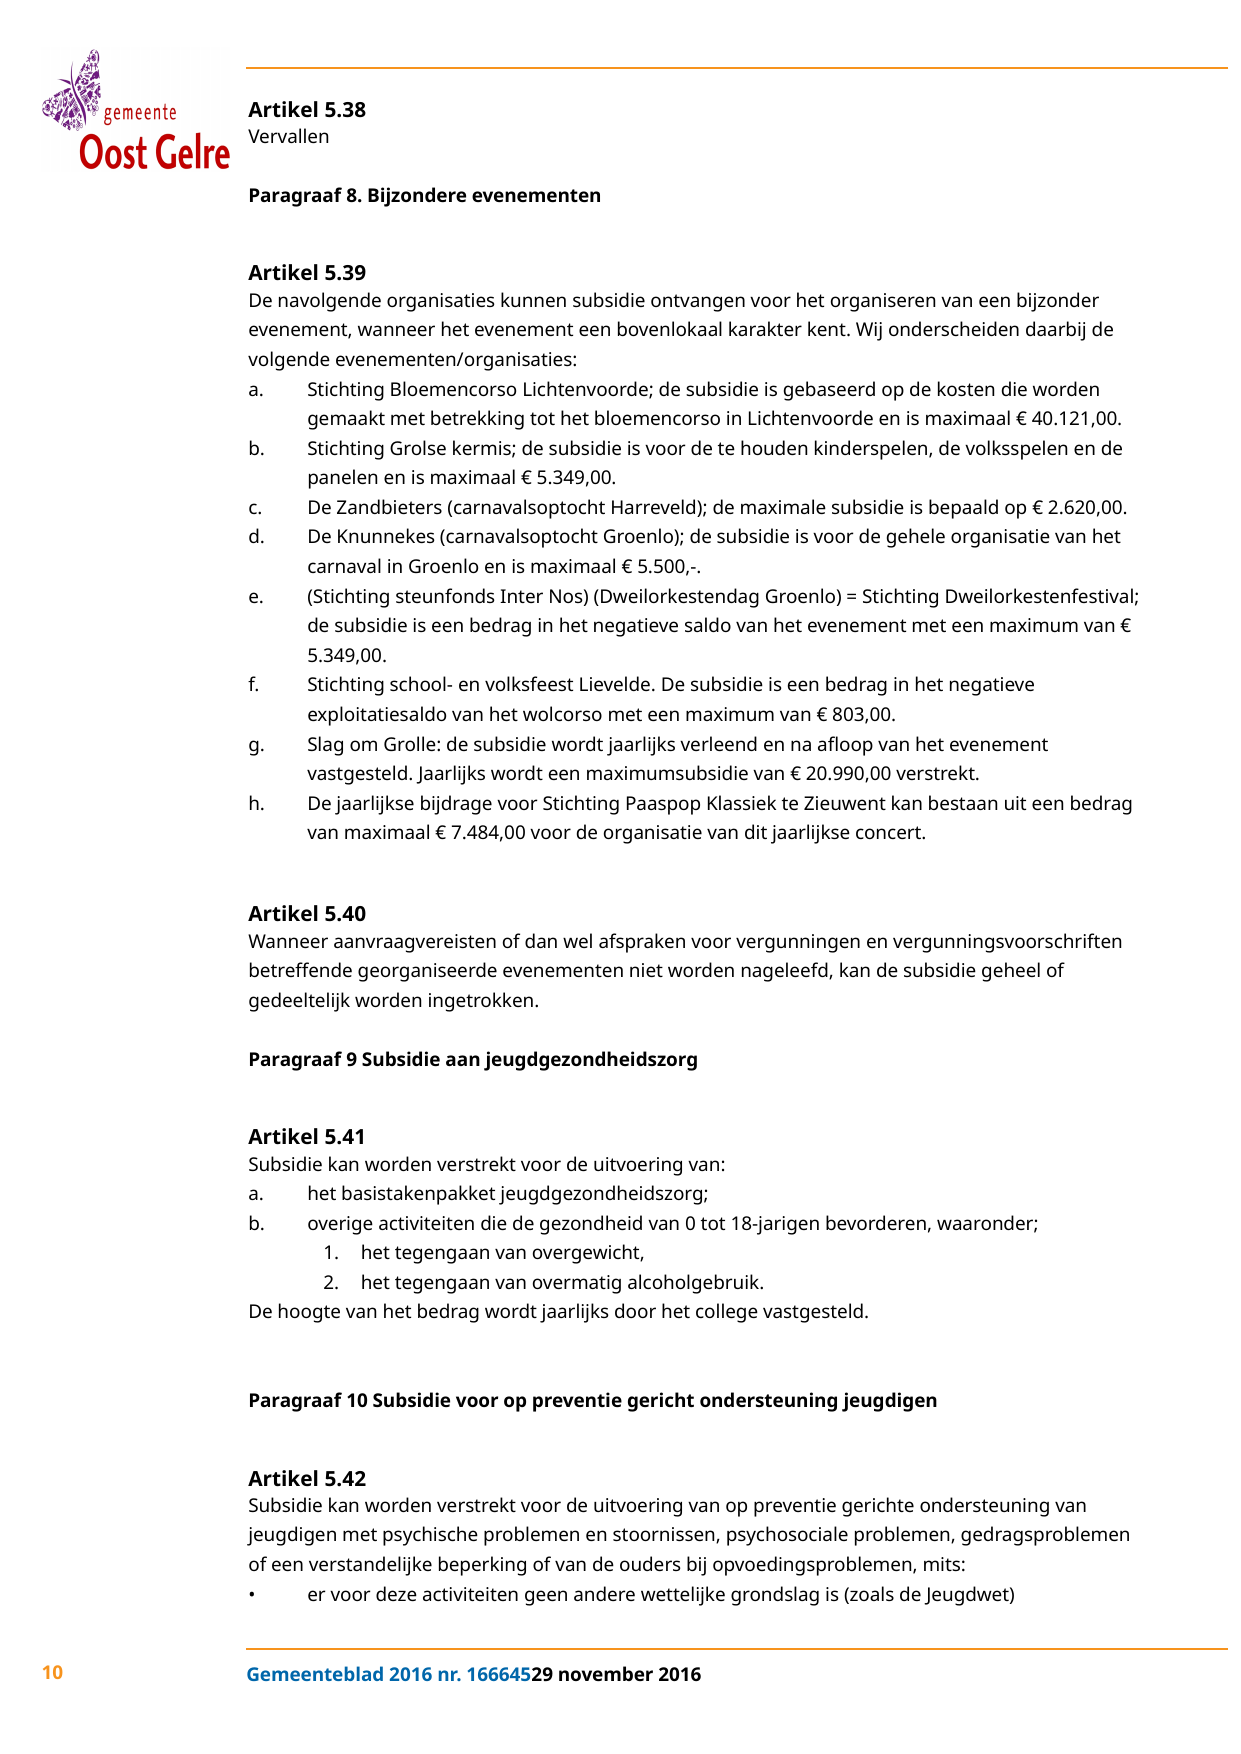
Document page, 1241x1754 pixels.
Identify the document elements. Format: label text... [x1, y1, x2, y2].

text Paragraaf 10 Subsidie voor op preventie gericht ondersteuning jeugdigen [248, 1387, 1152, 1413]
list De jaarlijkse bijdrage voor Stichting Paaspop Klassiek te Zieuwent kan bestaan uit een bedrag van maximaal € 7.484,00 voor de organisatie van dit jaarlijkse concert. [248, 790, 1152, 845]
list het basistakenpakket jeugdgezondheidszorg; [248, 1180, 1152, 1206]
text De hoogte van het bedrag wordt jaarlijks door het college vastgesteld. [248, 1299, 1152, 1324]
text Artikel 5.38 [248, 95, 1152, 123]
text Vervallen [248, 123, 1152, 149]
list Stichting Grolse kermis; de subsidie is voor de te houden kinderspelen, de volksspelen en de panelen en is maximaal € 5.349,00. [248, 435, 1152, 490]
picture [41, 47, 231, 172]
text Wanneer aanvraagvereisten of dan wel afspraken voor vergunningen en vergunningsvoorschriften betreffende georganiseerde evenementen niet worden nageleefd, kan de subsidie geheel of gedeeltelijk worden ingetrokken. [248, 928, 1152, 1013]
list Slag om Grolle: de subsidie wordt jaarlijks verleend en na afloop van het evenement vastgesteld. Jaarlijks wordt een maximumsubsidie van € 20.990,00 verstrekt. [248, 731, 1152, 786]
list Stichting Bloemencorso Lichtenvoorde; de subsidie is gebaseerd op de kosten die worden gemaakt met betrekking tot het bloemencorso in Lichtenvoorde en is maximaal € 40.121,00. [248, 376, 1152, 431]
list het tegengaan van overmatig alcoholgebruik. [323, 1269, 1152, 1295]
text De navolgende organisaties kunnen subsidie ontvangen voor het organiseren van een bijzonder evenement, wanneer het evenement een bovenlokaal karakter kent. Wij onderscheiden daarbij de volgende evenementen/organisaties: [248, 287, 1152, 372]
text Artikel 5.40 [248, 899, 1152, 928]
text Subsidie kan worden verstrekt voor de uitvoering van: [248, 1151, 1152, 1177]
list De Zandbieters (carnavalsoptocht Harreveld); de maximale subsidie is bepaald op € 2.620,00. [248, 494, 1152, 520]
list er voor deze activiteiten geen andere wettelijke grondslag is (zoals de Jeugdwet) [248, 1581, 1152, 1607]
list het tegengaan van overgewicht, [323, 1239, 1152, 1265]
list De Knunnekes (carnavalsoptocht Groenlo); de subsidie is voor de gehele organisatie van het carnaval in Groenlo en is maximaal € 5.500,-. [248, 524, 1152, 579]
text Artikel 5.42 [248, 1464, 1152, 1492]
list Stichting school- en volksfeest Lievelde. De subsidie is een bedrag in het negatieve exploitatiesaldo van het wolcorso met een maximum van € 803,00. [248, 672, 1152, 727]
text Artikel 5.41 [248, 1122, 1152, 1151]
text Paragraaf 9 Subsidie aan jeugdgezondheidszorg [248, 1046, 1152, 1072]
text Subsidie kan worden verstrekt voor de uitvoering van op preventie gerichte ondersteuning van jeugdigen met psychische problemen en stoornissen, psychosociale problemen, gedragsproblemen of een verstandelijke beperking of van de ouders bij opvoedingsproblemen, mits: [248, 1492, 1152, 1577]
text Artikel 5.39 [248, 258, 1152, 287]
list (Stichting steunfonds Inter Nos) (Dweilorkestendag Groenlo) = Stichting Dweilorkestenfestival; de subsidie is een bedrag in het negatieve saldo van het evenement met een maximum van € 5.349,00. [248, 583, 1152, 668]
text Paragraaf 8. Bijzondere evenementen [248, 182, 1152, 208]
list overige activiteiten die de gezondheid van 0 tot 18-jarigen bevorderen, waaronder; [248, 1210, 1152, 1236]
